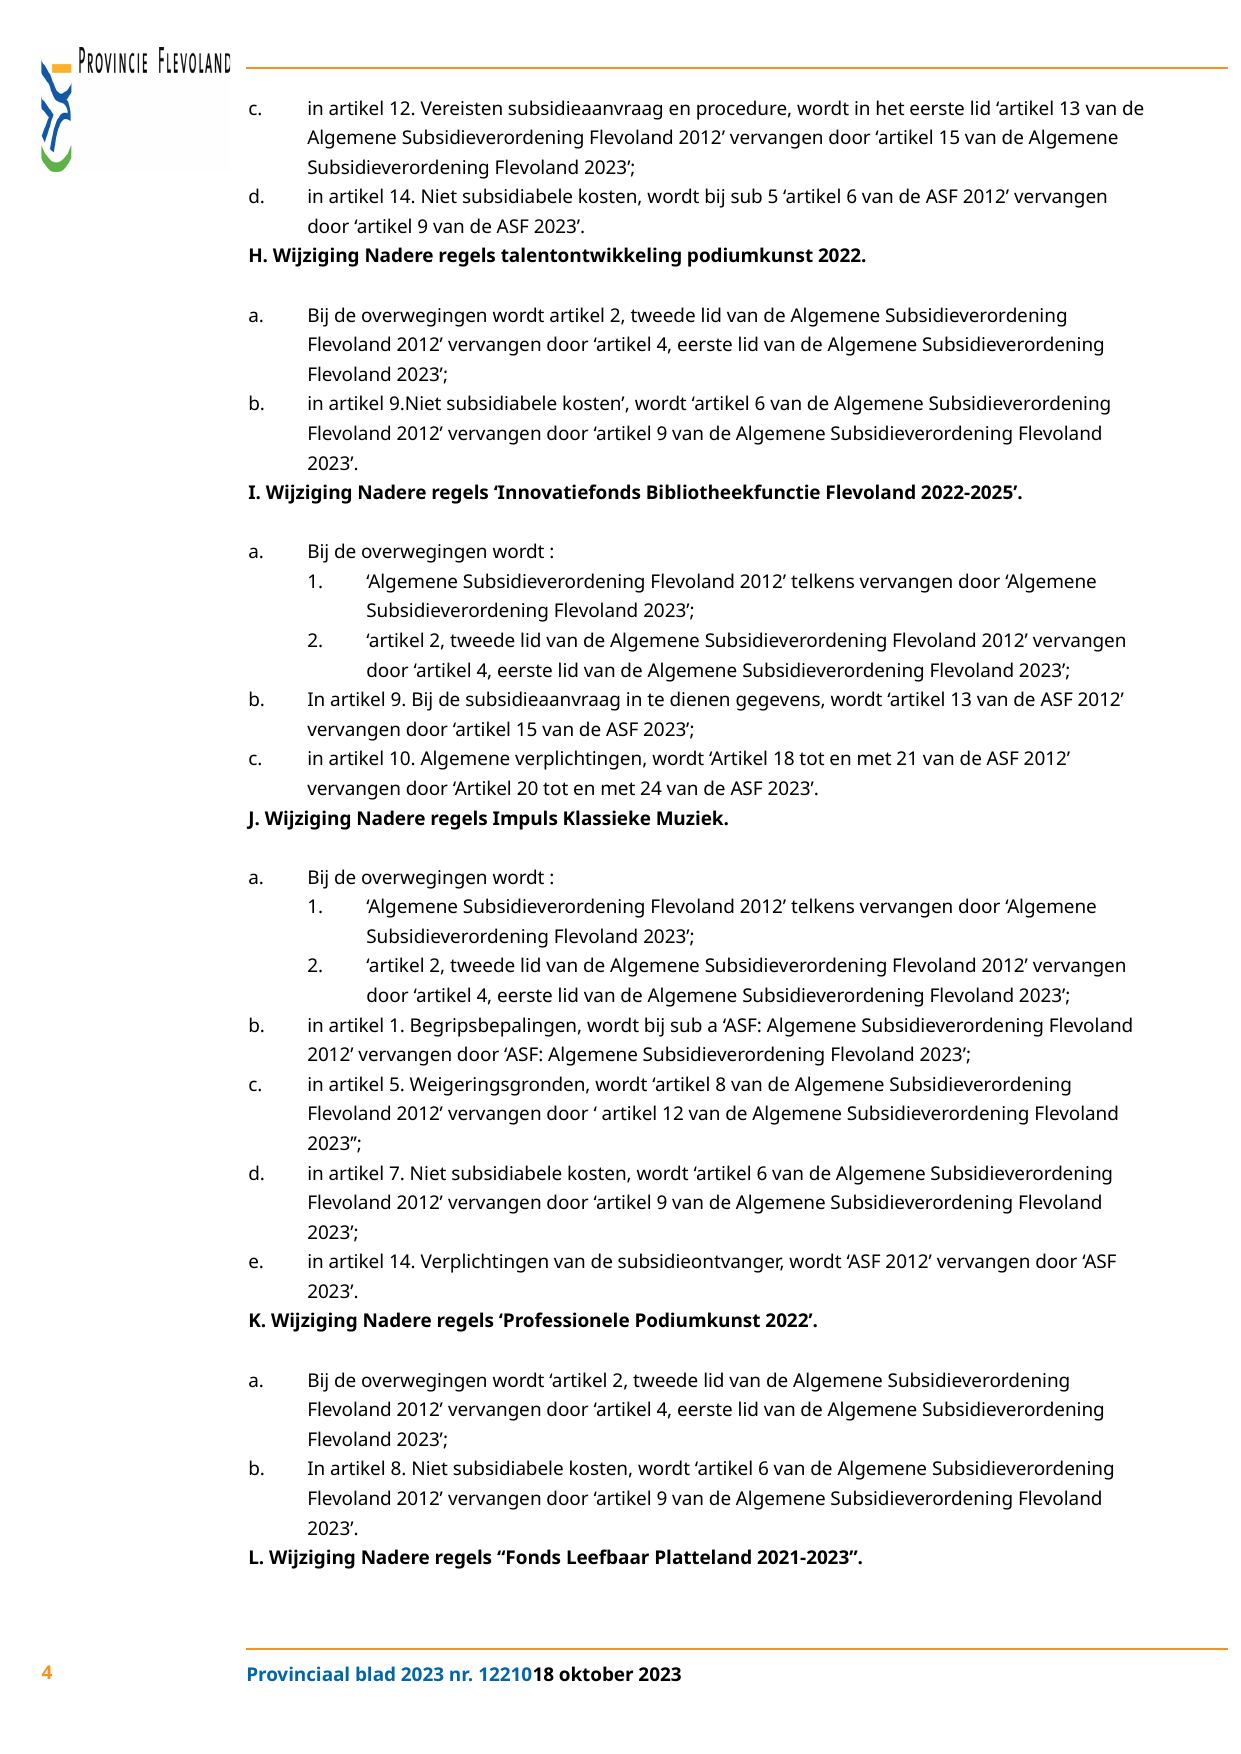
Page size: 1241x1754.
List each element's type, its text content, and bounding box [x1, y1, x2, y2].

list ‘artikel 2, tweede lid van de Algemene Subsidieverordening Flevoland 2012’ vervangen door ‘artikel 4, eerste lid van de Algemene Subsidieverordening Flevoland 2023’; [307, 627, 1152, 683]
text L. Wijziging Nadere regels “Fonds Leefbaar Platteland 2021-2023”. [248, 1544, 1152, 1570]
text I. Wijziging Nadere regels ‘Innovatiefonds Bibliotheekfunctie Flevoland 2022-2025’. [248, 479, 1152, 505]
list Bij de overwegingen wordt : [248, 864, 1152, 890]
list Bij de overwegingen wordt artikel 2, tweede lid van de Algemene Subsidieverordening Flevoland 2012’ vervangen door ‘artikel 4, eerste lid van de Algemene Subsidieverordening Flevoland 2023’; [248, 302, 1152, 387]
text H. Wijziging Nadere regels talentontwikkeling podiumkunst 2022. [248, 243, 1152, 268]
text K. Wijziging Nadere regels ‘Professionele Podiumkunst 2022’. [248, 1308, 1152, 1333]
list in artikel 5. Weigeringsgronden, wordt ‘artikel 8 van de Algemene Subsidieverordening Flevoland 2012’ vervangen door ‘ artikel 12 van de Algemene Subsidieverordening Flevoland 2023’’; [248, 1071, 1152, 1156]
list in artikel 10. Algemene verplichtingen, wordt ‘Artikel 18 tot en met 21 van de ASF 2012’ vervangen door ‘Artikel 20 tot en met 24 van de ASF 2023’. [248, 746, 1152, 801]
list In artikel 8. Niet subsidiabele kosten, wordt ‘artikel 6 van de Algemene Subsidieverordening Flevoland 2012’ vervangen door ‘artikel 9 van de Algemene Subsidieverordening Flevoland 2023’. [248, 1456, 1152, 1541]
list in artikel 9.Niet subsidiabele kosten’, wordt ‘artikel 6 van de Algemene Subsidieverordening Flevoland 2012’ vervangen door ‘artikel 9 van de Algemene Subsidieverordening Flevoland 2023’. [248, 391, 1152, 476]
picture [41, 47, 231, 172]
list Bij de overwegingen wordt ‘artikel 2, tweede lid van de Algemene Subsidieverordening Flevoland 2012’ vervangen door ‘artikel 4, eerste lid van de Algemene Subsidieverordening Flevoland 2023’; [248, 1367, 1152, 1452]
list in artikel 12. Vereisten subsidieaanvraag en procedure, wordt in het eerste lid ‘artikel 13 van de Algemene Subsidieverordening Flevoland 2012’ vervangen door ‘artikel 15 van de Algemene Subsidieverordening Flevoland 2023’; [248, 95, 1152, 180]
list in artikel 14. Verplichtingen van de subsidieontvanger, wordt ‘ASF 2012’ vervangen door ‘ASF 2023’. [248, 1248, 1152, 1304]
list ‘Algemene Subsidieverordening Flevoland 2012’ telkens vervangen door ‘Algemene Subsidieverordening Flevoland 2023’; [307, 568, 1152, 623]
list in artikel 7. Niet subsidiabele kosten, wordt ‘artikel 6 van de Algemene Subsidieverordening Flevoland 2012’ vervangen door ‘artikel 9 van de Algemene Subsidieverordening Flevoland 2023’; [248, 1160, 1152, 1245]
list in artikel 14. Niet subsidiabele kosten, wordt bij sub 5 ‘artikel 6 van de ASF 2012’ vervangen door ‘artikel 9 van de ASF 2023’. [248, 183, 1152, 239]
list ‘Algemene Subsidieverordening Flevoland 2012’ telkens vervangen door ‘Algemene Subsidieverordening Flevoland 2023’; [307, 893, 1152, 949]
text J. Wijziging Nadere regels Impuls Klassieke Muziek. [248, 805, 1152, 831]
list in artikel 1. Begripsbepalingen, wordt bij sub a ‘ASF: Algemene Subsidieverordening Flevoland 2012’ vervangen door ‘ASF: Algemene Subsidieverordening Flevoland 2023’; [248, 1012, 1152, 1067]
list Bij de overwegingen wordt : [248, 538, 1152, 564]
list In artikel 9. Bij de subsidieaanvraag in te dienen gegevens, wordt ‘artikel 13 van de ASF 2012’ vervangen door ‘artikel 15 van de ASF 2023’; [248, 686, 1152, 742]
list ‘artikel 2, tweede lid van de Algemene Subsidieverordening Flevoland 2012’ vervangen door ‘artikel 4, eerste lid van de Algemene Subsidieverordening Flevoland 2023’; [307, 953, 1152, 1008]
